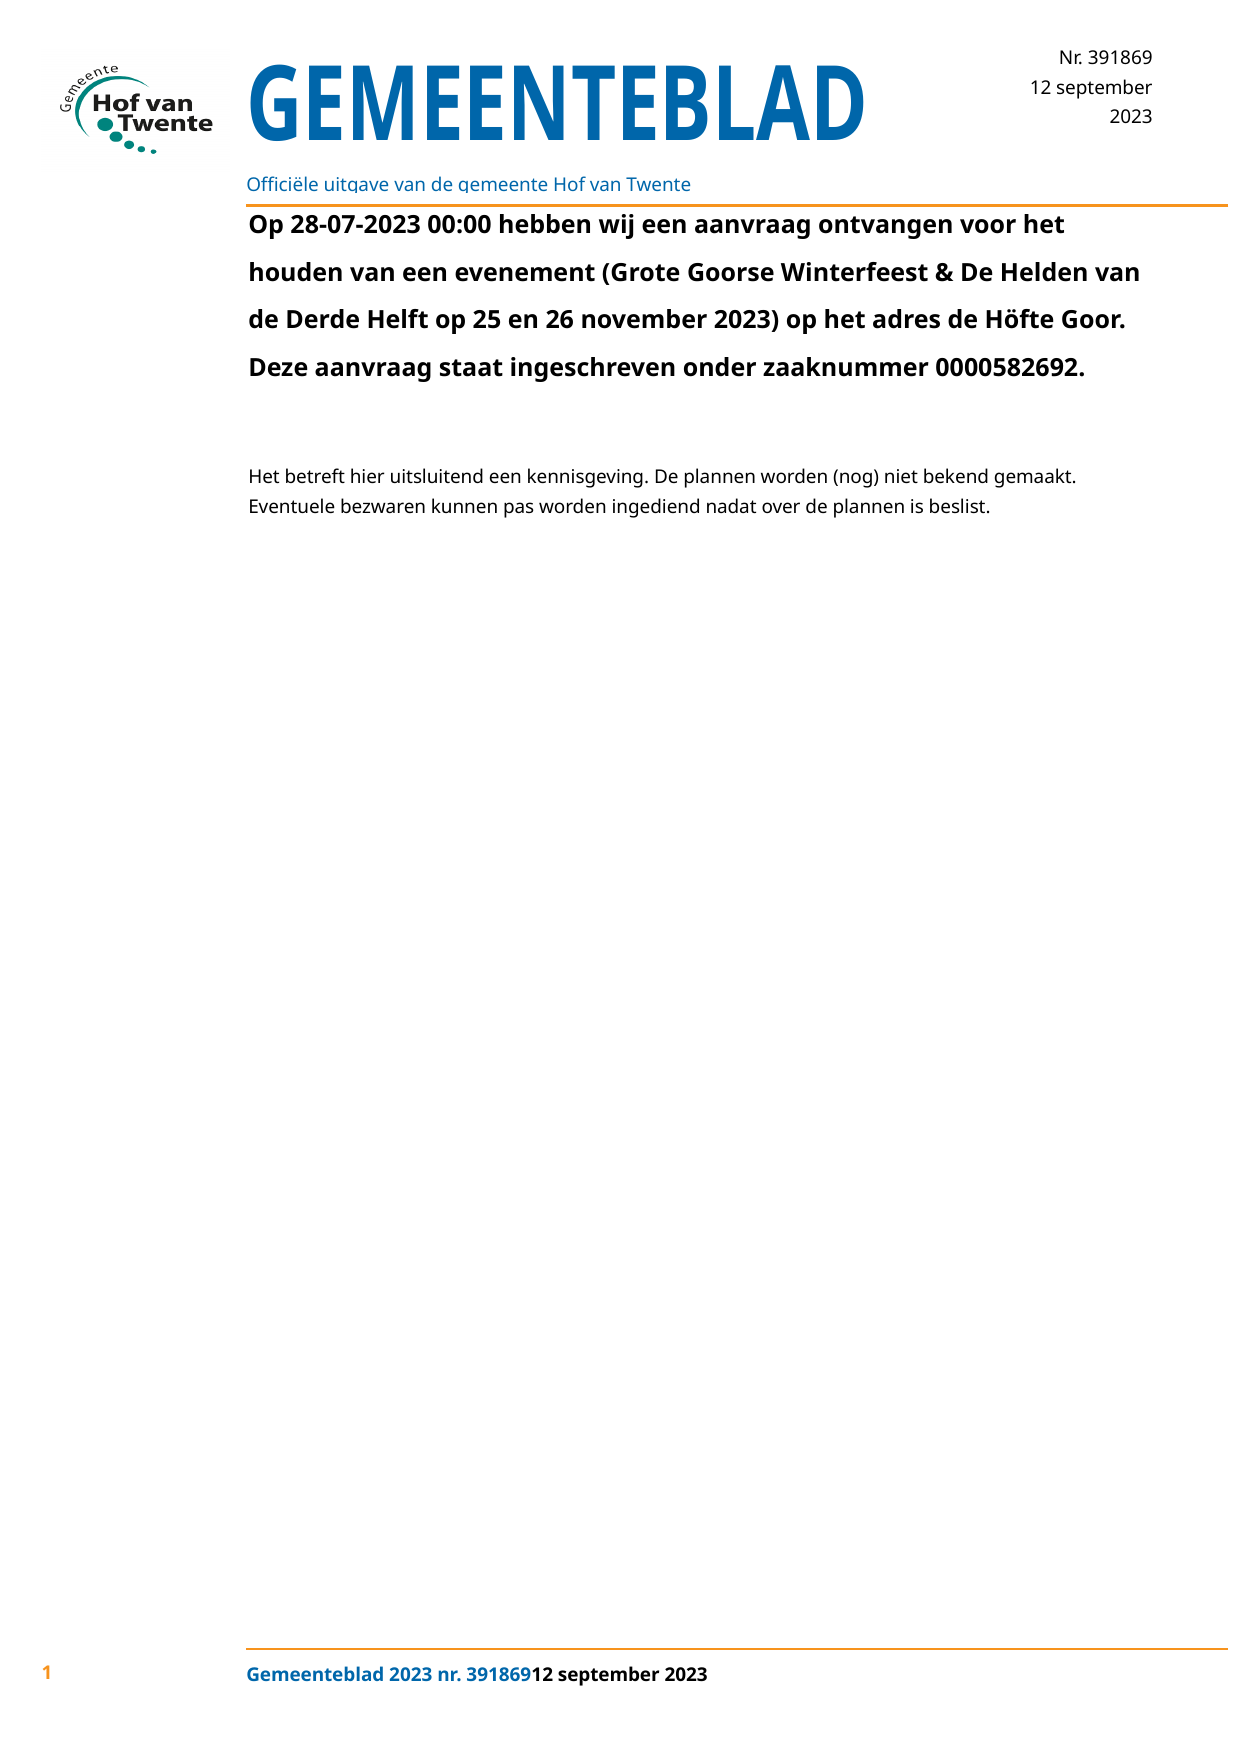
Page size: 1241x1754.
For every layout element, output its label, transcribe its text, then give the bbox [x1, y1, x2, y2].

text Het betreft hier uitsluitend een kennisgeving. De plannen worden (nog) niet bekend gemaakt. Eventuele bezwaren kunnen pas worden ingediend nadat over de plannen is beslist. [248, 463, 1152, 519]
text Op 28-07-2023 00:00 hebben wij een aanvraag ontvangen voor het houden van een evenement (Grote Goorse Winterfeest & De Helden van de Derde Helft op 25 en 26 november 2023) op het adres de Höfte Goor. Deze aanvraag staat ingeschreven onder zaaknummer 0000582692. [248, 207, 1152, 384]
picture [41, 47, 231, 172]
